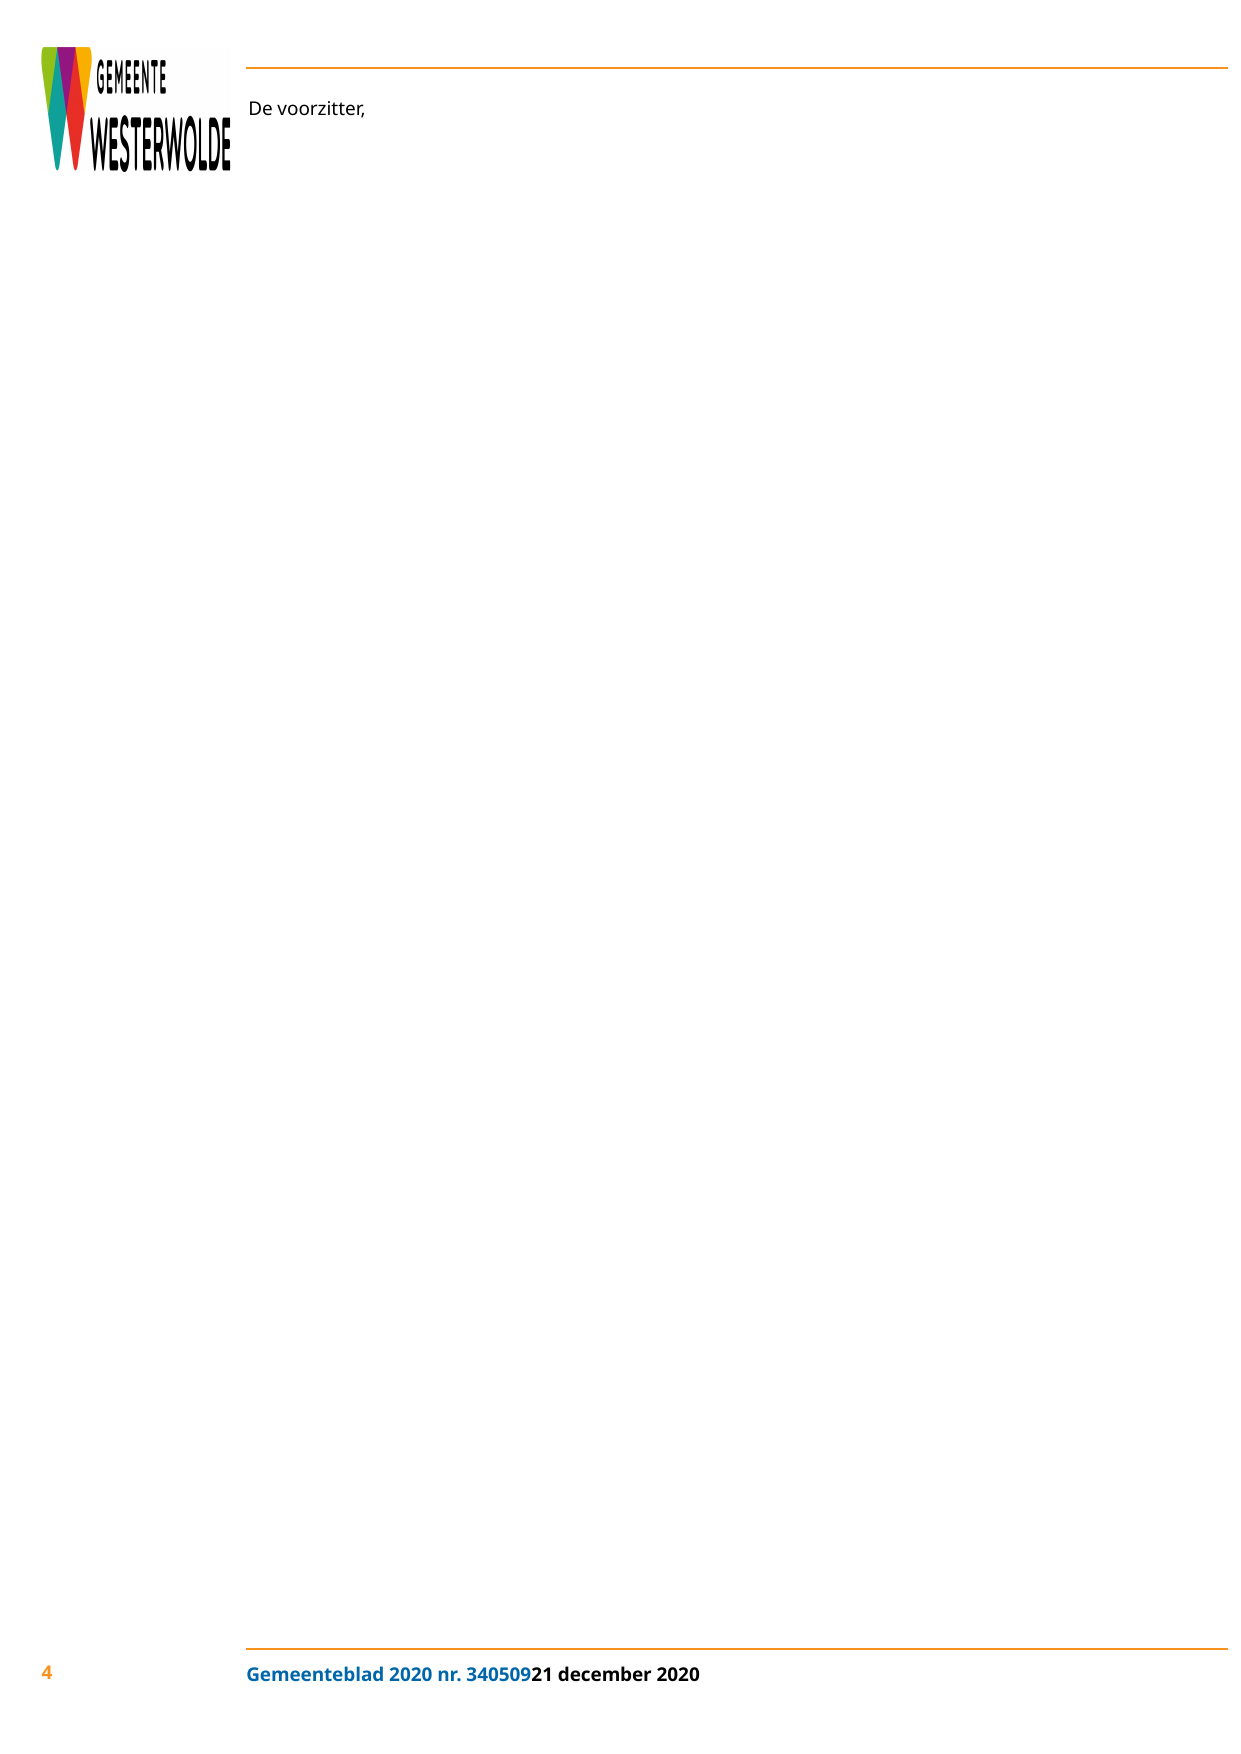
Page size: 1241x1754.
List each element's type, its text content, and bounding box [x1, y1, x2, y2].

picture [41, 47, 231, 172]
text De voorzitter, [248, 95, 1152, 121]
